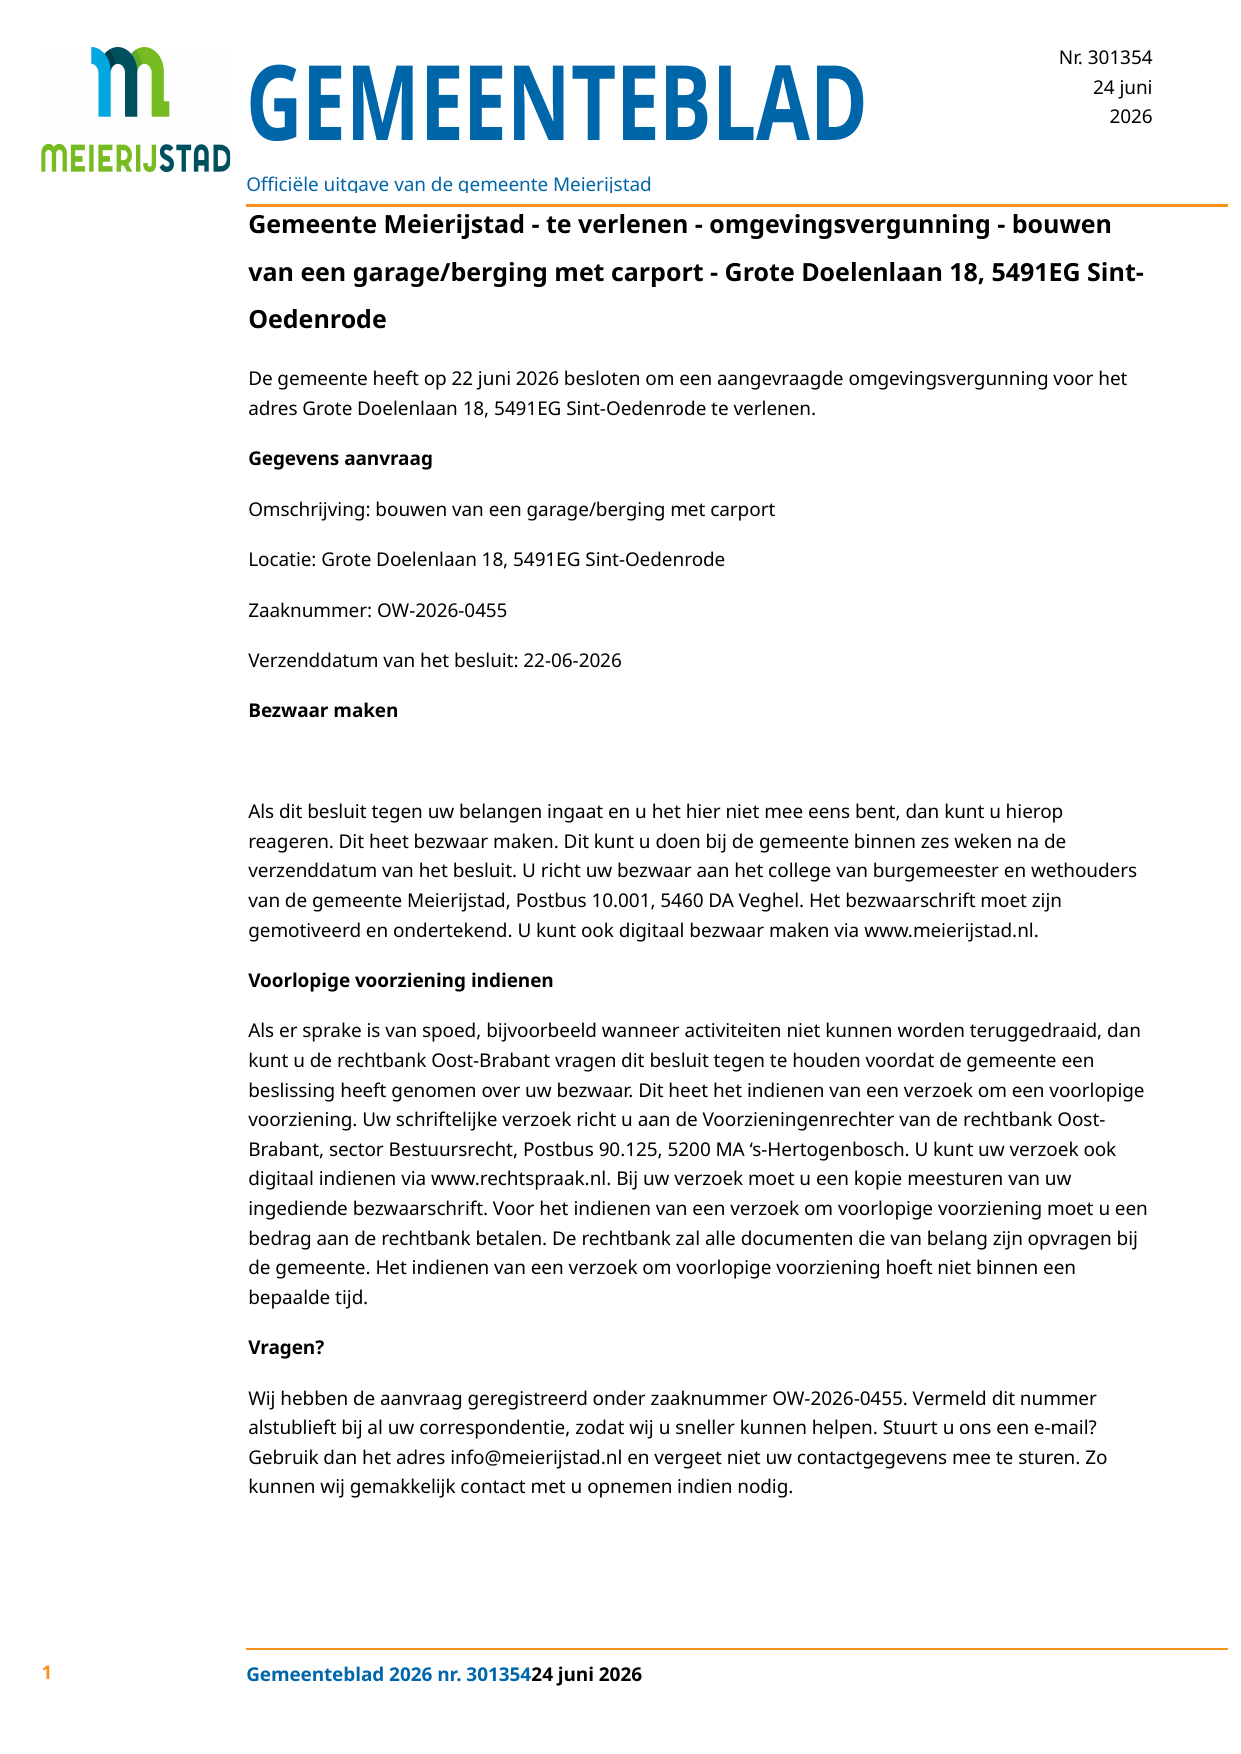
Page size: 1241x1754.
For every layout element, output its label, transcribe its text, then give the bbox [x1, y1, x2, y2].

text Voorlopige voorziening indienen [248, 967, 1152, 993]
text Omschrijving: bouwen van een garage/berging met carport [248, 496, 1152, 522]
text Als dit besluit tegen uw belangen ingaat en u het hier niet mee eens bent, dan kunt u hierop reageren. Dit heet bezwaar maken. Dit kunt u doen bij de gemeente binnen zes weken na de verzenddatum van het besluit. U richt uw bezwaar aan het college van burgemeester en wethouders van de gemeente Meierijstad, Postbus 10.001, 5460 DA Veghel. Het bezwaarschrift moet zijn gemotiveerd en ondertekend. U kunt ook digitaal bezwaar maken via www.meierijstad.nl. [248, 798, 1152, 942]
text Gemeente Meierijstad - te verlenen - omgevingsvergunning - bouwen van een garage/berging met carport - Grote Doelenlaan 18, 5491EG Sint-Oedenrode [248, 207, 1152, 336]
text Gegevens aanvraag [248, 446, 1152, 471]
text Verzenddatum van het besluit: 22-06-2026 [248, 647, 1152, 673]
text Locatie: Grote Doelenlaan 18, 5491EG Sint-Oedenrode [248, 546, 1152, 572]
text Vragen? [248, 1334, 1152, 1360]
text Zaaknummer: OW-2026-0455 [248, 597, 1152, 622]
text Bezwaar maken [248, 698, 1152, 723]
text Wij hebben de aanvraag geregistreerd onder zaaknummer OW-2026-0455. Vermeld dit nummer alstublieft bij al uw correspondentie, zodat wij u sneller kunnen helpen. Stuurt u ons een e-mail? Gebruik dan het adres info@meierijstad.nl en vergeet niet uw contactgegevens mee te sturen. Zo kunnen wij gemakkelijk contact met u opnemen indien nodig. [248, 1385, 1152, 1499]
text De gemeente heeft op 22 juni 2026 besloten om een aangevraagde omgevingsvergunning voor het adres Grote Doelenlaan 18, 5491EG Sint-Oedenrode te verlenen. [248, 366, 1152, 421]
text Als er sprake is van spoed, bijvoorbeeld wanneer activiteiten niet kunnen worden teruggedraaid, dan kunt u de rechtbank Oost-Brabant vragen dit besluit tegen te houden voordat de gemeente een beslissing heeft genomen over uw bezwaar. Dit heet het indienen van een verzoek om een voorlopige voorziening. Uw schriftelijke verzoek richt u aan de Voorzieningenrechter van de rechtbank Oost-Brabant, sector Bestuursrecht, Postbus 90.125, 5200 MA ‘s-Hertogenbosch. U kunt uw verzoek ook digitaal indienen via www.rechtspraak.nl. Bij uw verzoek moet u een kopie meesturen van uw ingediende bezwaarschrift. Voor het indienen van een verzoek om voorlopige voorziening moet u een bedrag aan de rechtbank betalen. De rechtbank zal alle documenten die van belang zijn opvragen bij de gemeente. Het indienen van een verzoek om voorlopige voorziening hoeft niet binnen een bepaalde tijd. [248, 1018, 1152, 1309]
picture [41, 47, 231, 172]
